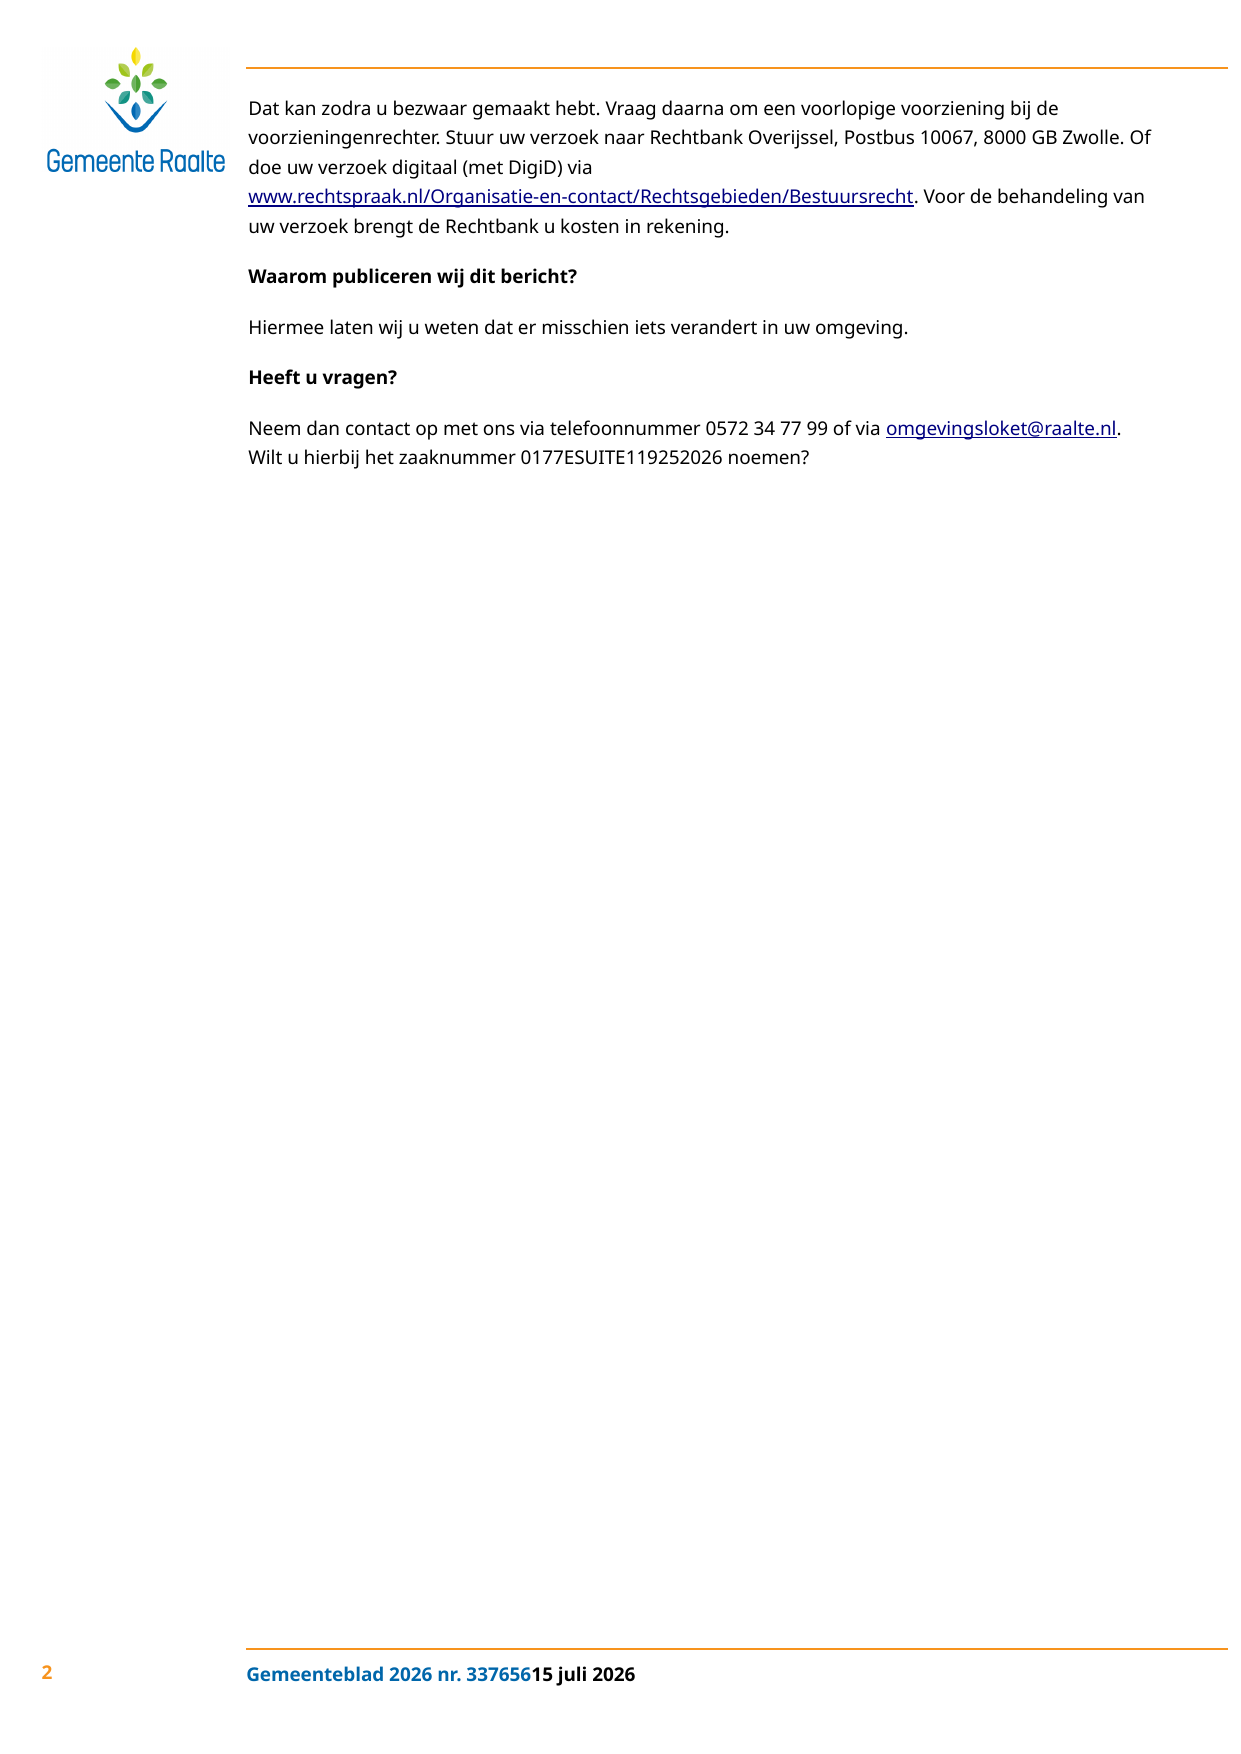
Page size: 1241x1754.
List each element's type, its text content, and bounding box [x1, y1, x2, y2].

text Hiermee laten wij u weten dat er misschien iets verandert in uw omgeving. [248, 314, 1152, 340]
text Heeft u vragen? [248, 364, 1152, 390]
text Waarom publiceren wij dit bericht? [248, 263, 1152, 289]
text Dat kan zodra u bezwaar gemaakt hebt. Vraag daarna om een voorlopige voorziening bij de voorzieningenrechter. Stuur uw verzoek naar Rechtbank Overijssel, Postbus 10067, 8000 GB Zwolle. Of doe uw verzoek digitaal (met DigiD) via www.rechtspraak.nl/Organisatie-en-contact/Rechtsgebieden/Bestuursrecht. Voor de behandeling van uw verzoek brengt de Rechtbank u kosten in rekening. [248, 95, 1152, 239]
text Neem dan contact op met ons via telefoonnummer 0572 34 77 99 of via omgevingsloket@raalte.nl. Wilt u hierbij het zaaknummer 0177ESUITE119252026 noemen? [248, 415, 1152, 470]
picture [41, 47, 231, 172]
